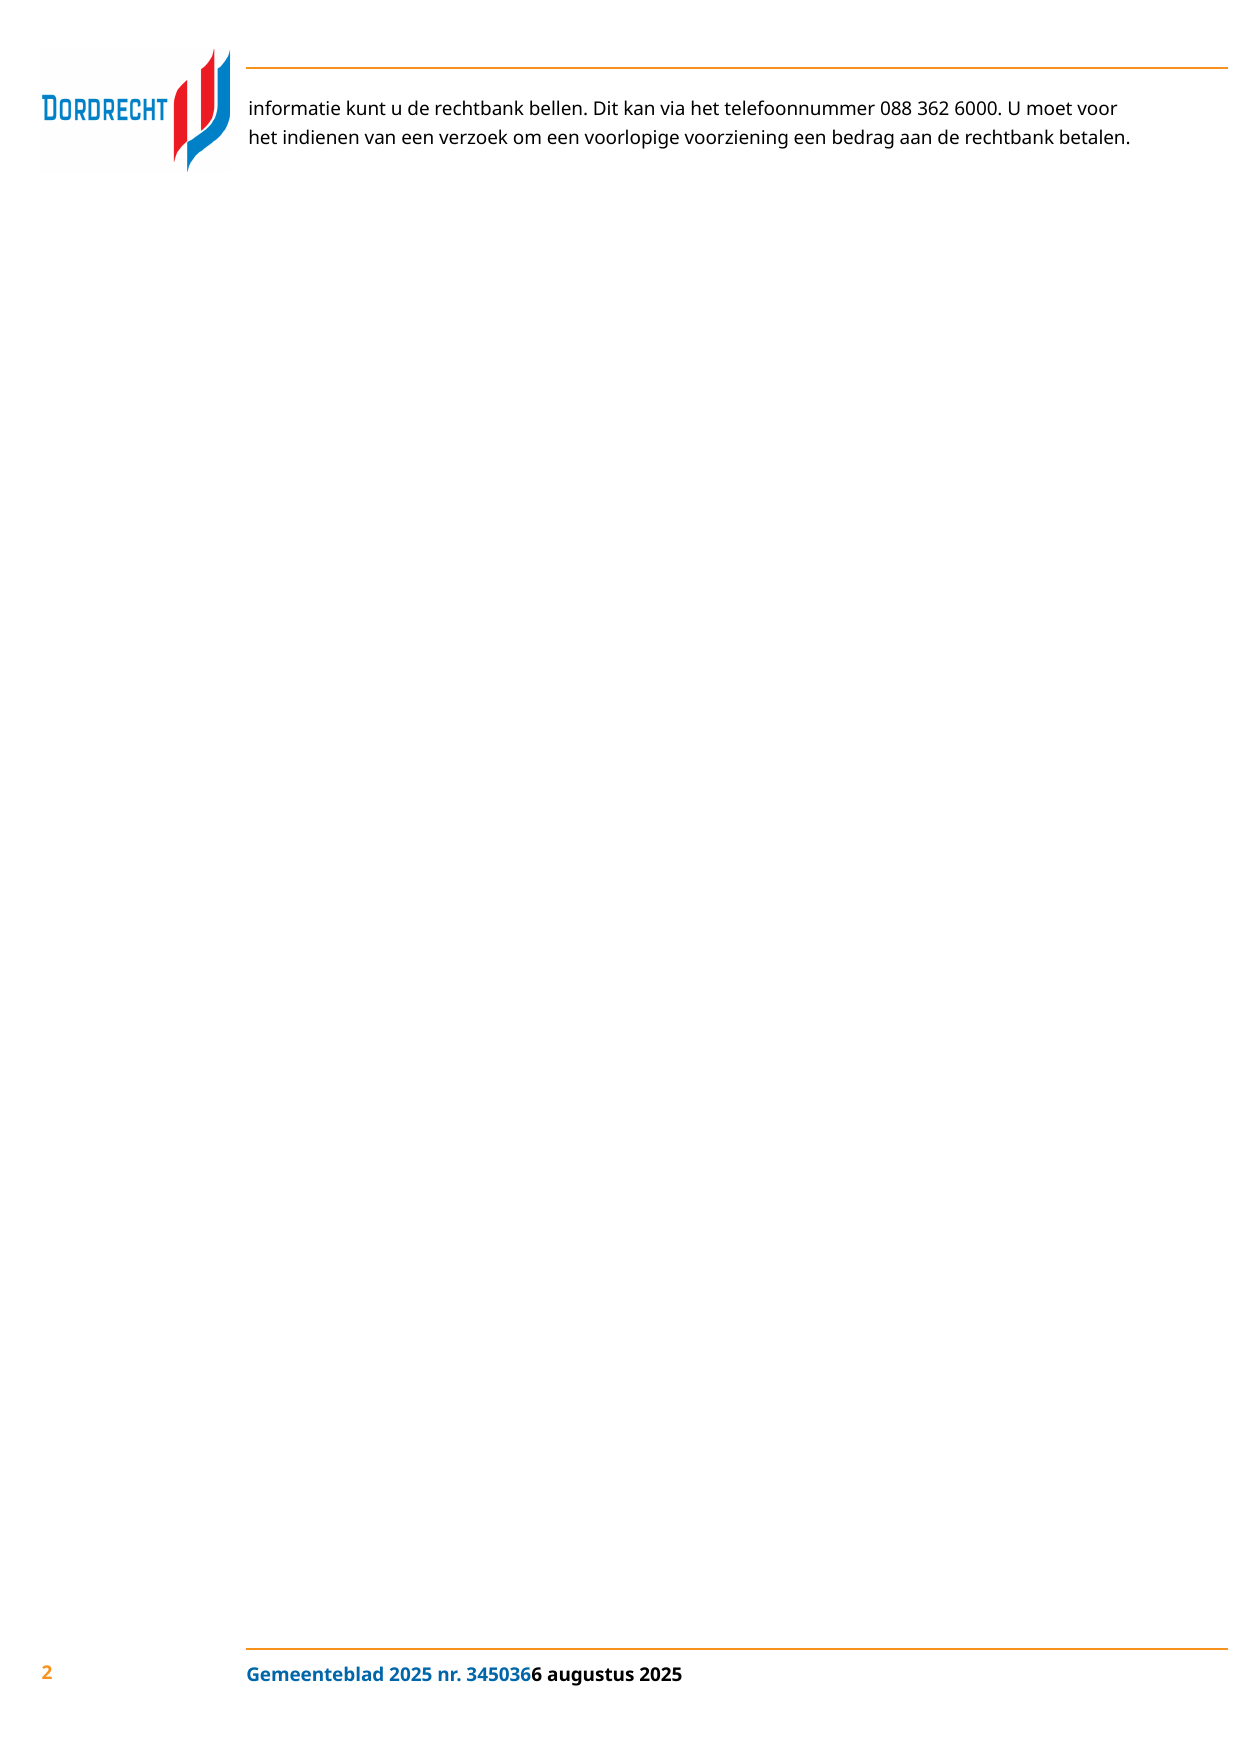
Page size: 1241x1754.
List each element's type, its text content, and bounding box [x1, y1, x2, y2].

picture [41, 47, 231, 172]
text informatie kunt u de rechtbank bellen. Dit kan via het telefoonnummer 088 362 6000. U moet voor het indienen van een verzoek om een voorlopige voorziening een bedrag aan de rechtbank betalen. [248, 95, 1152, 150]
